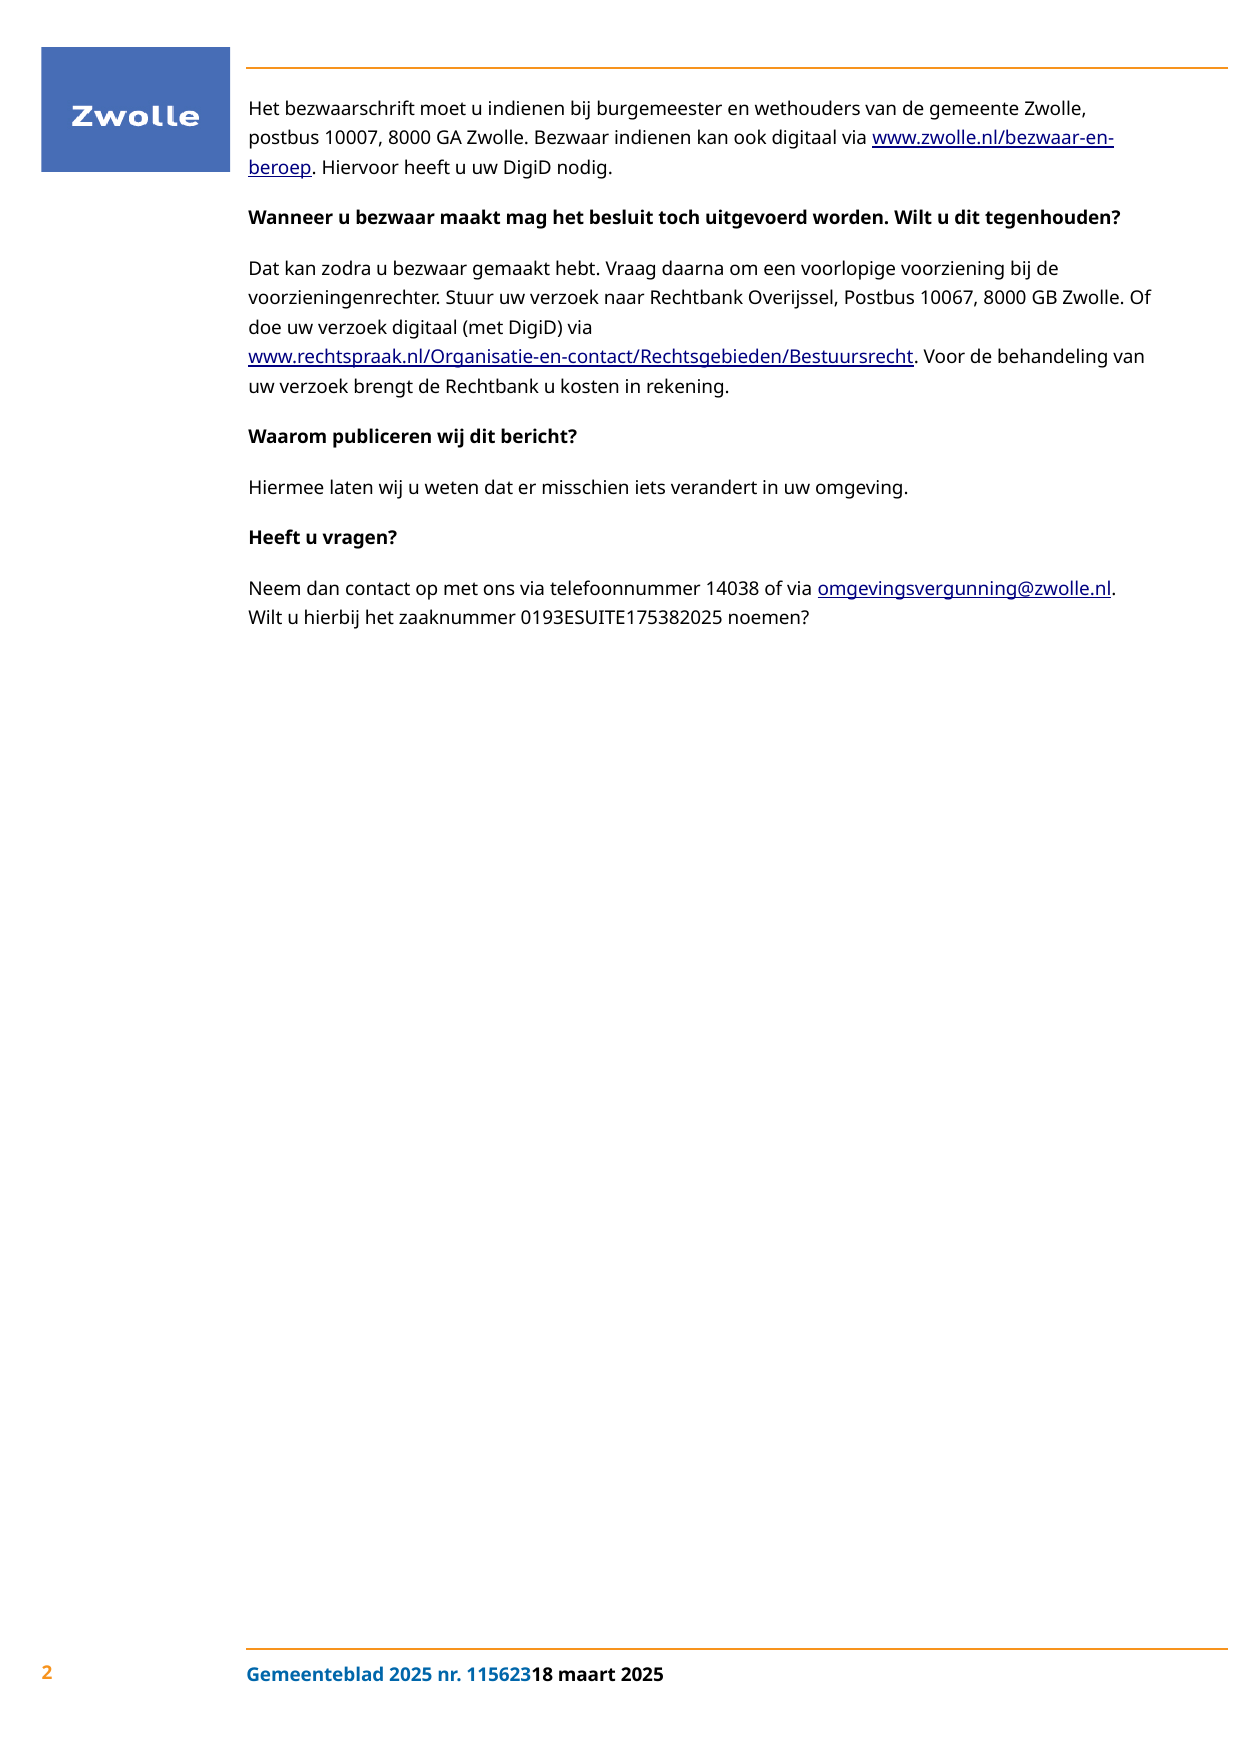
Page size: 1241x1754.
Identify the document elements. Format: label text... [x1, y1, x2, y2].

text Heeft u vragen? [248, 524, 1152, 550]
text Neem dan contact op met ons via telefoonnummer 14038 of via omgevingsvergunning@zwolle.nl. Wilt u hierbij het zaaknummer 0193ESUITE175382025 noemen? [248, 575, 1152, 630]
picture [41, 47, 231, 172]
text Hiermee laten wij u weten dat er misschien iets verandert in uw omgeving. [248, 474, 1152, 500]
text Wanneer u bezwaar maakt mag het besluit toch uitgevoerd worden. Wilt u dit tegenhouden? [248, 204, 1152, 230]
text Dat kan zodra u bezwaar gemaakt hebt. Vraag daarna om een voorlopige voorziening bij de voorzieningenrechter. Stuur uw verzoek naar Rechtbank Overijssel, Postbus 10067, 8000 GB Zwolle. Of doe uw verzoek digitaal (met DigiD) via www.rechtspraak.nl/Organisatie-en-contact/Rechtsgebieden/Bestuursrecht. Voor de behandeling van uw verzoek brengt de Rechtbank u kosten in rekening. [248, 255, 1152, 399]
text Het bezwaarschrift moet u indienen bij burgemeester en wethouders van de gemeente Zwolle, postbus 10007, 8000 GA Zwolle. Bezwaar indienen kan ook digitaal via www.zwolle.nl/bezwaar-en-beroep. Hiervoor heeft u uw DigiD nodig. [248, 95, 1152, 180]
text Waarom publiceren wij dit bericht? [248, 423, 1152, 449]
